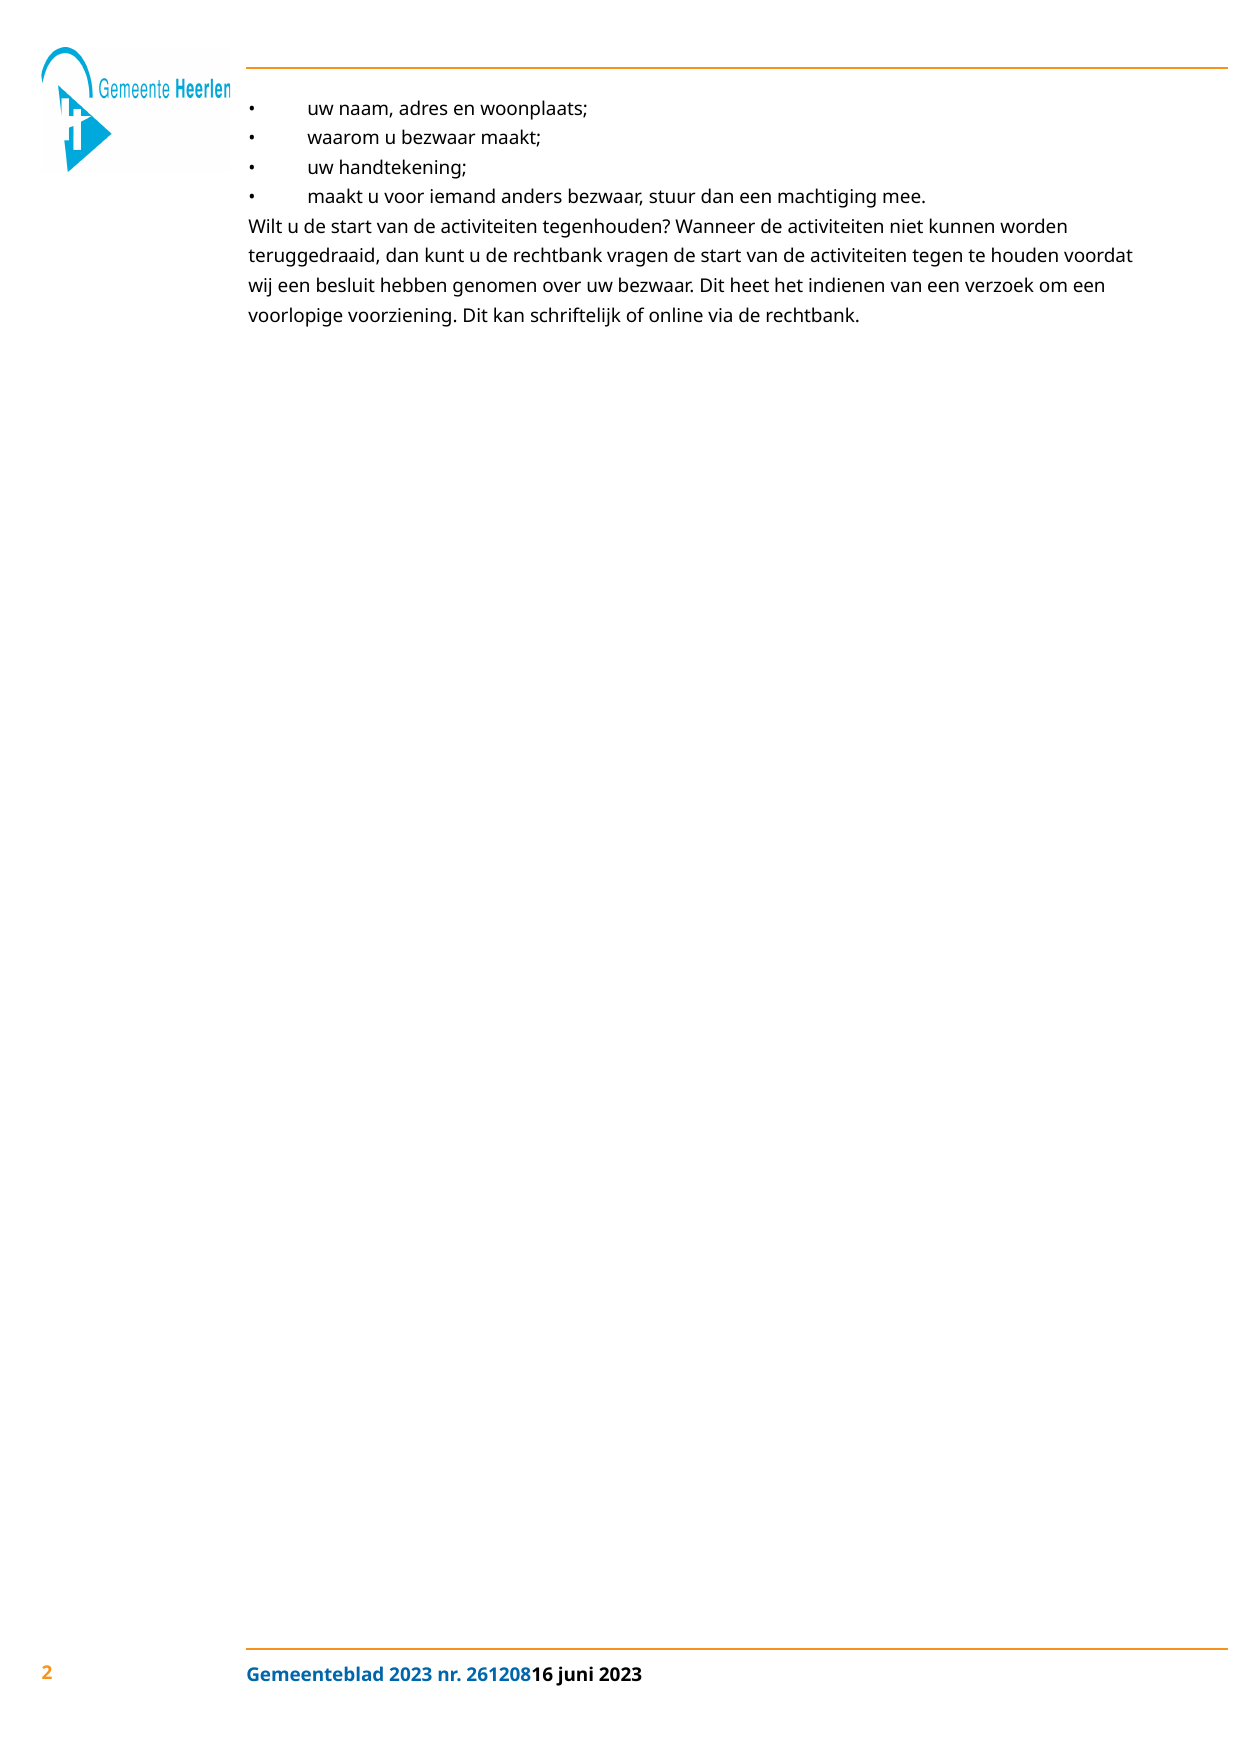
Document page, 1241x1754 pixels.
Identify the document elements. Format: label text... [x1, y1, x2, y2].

picture [41, 47, 231, 172]
list waarom u bezwaar maakt; [248, 124, 1152, 150]
list maakt u voor iemand anders bezwaar, stuur dan een machtiging mee. [248, 183, 1152, 209]
text Wilt u de start van de activiteiten tegenhouden? Wanneer de activiteiten niet kunnen worden teruggedraaid, dan kunt u de rechtbank vragen de start van de activiteiten tegen te houden voordat wij een besluit hebben genomen over uw bezwaar. Dit heet het indienen van een verzoek om een voorlopige voorziening. Dit kan schriftelijk of online via de rechtbank. [248, 213, 1152, 328]
list uw handtekening; [248, 154, 1152, 180]
list uw naam, adres en woonplaats; [248, 95, 1152, 121]
picture [41, 47, 59, 70]
